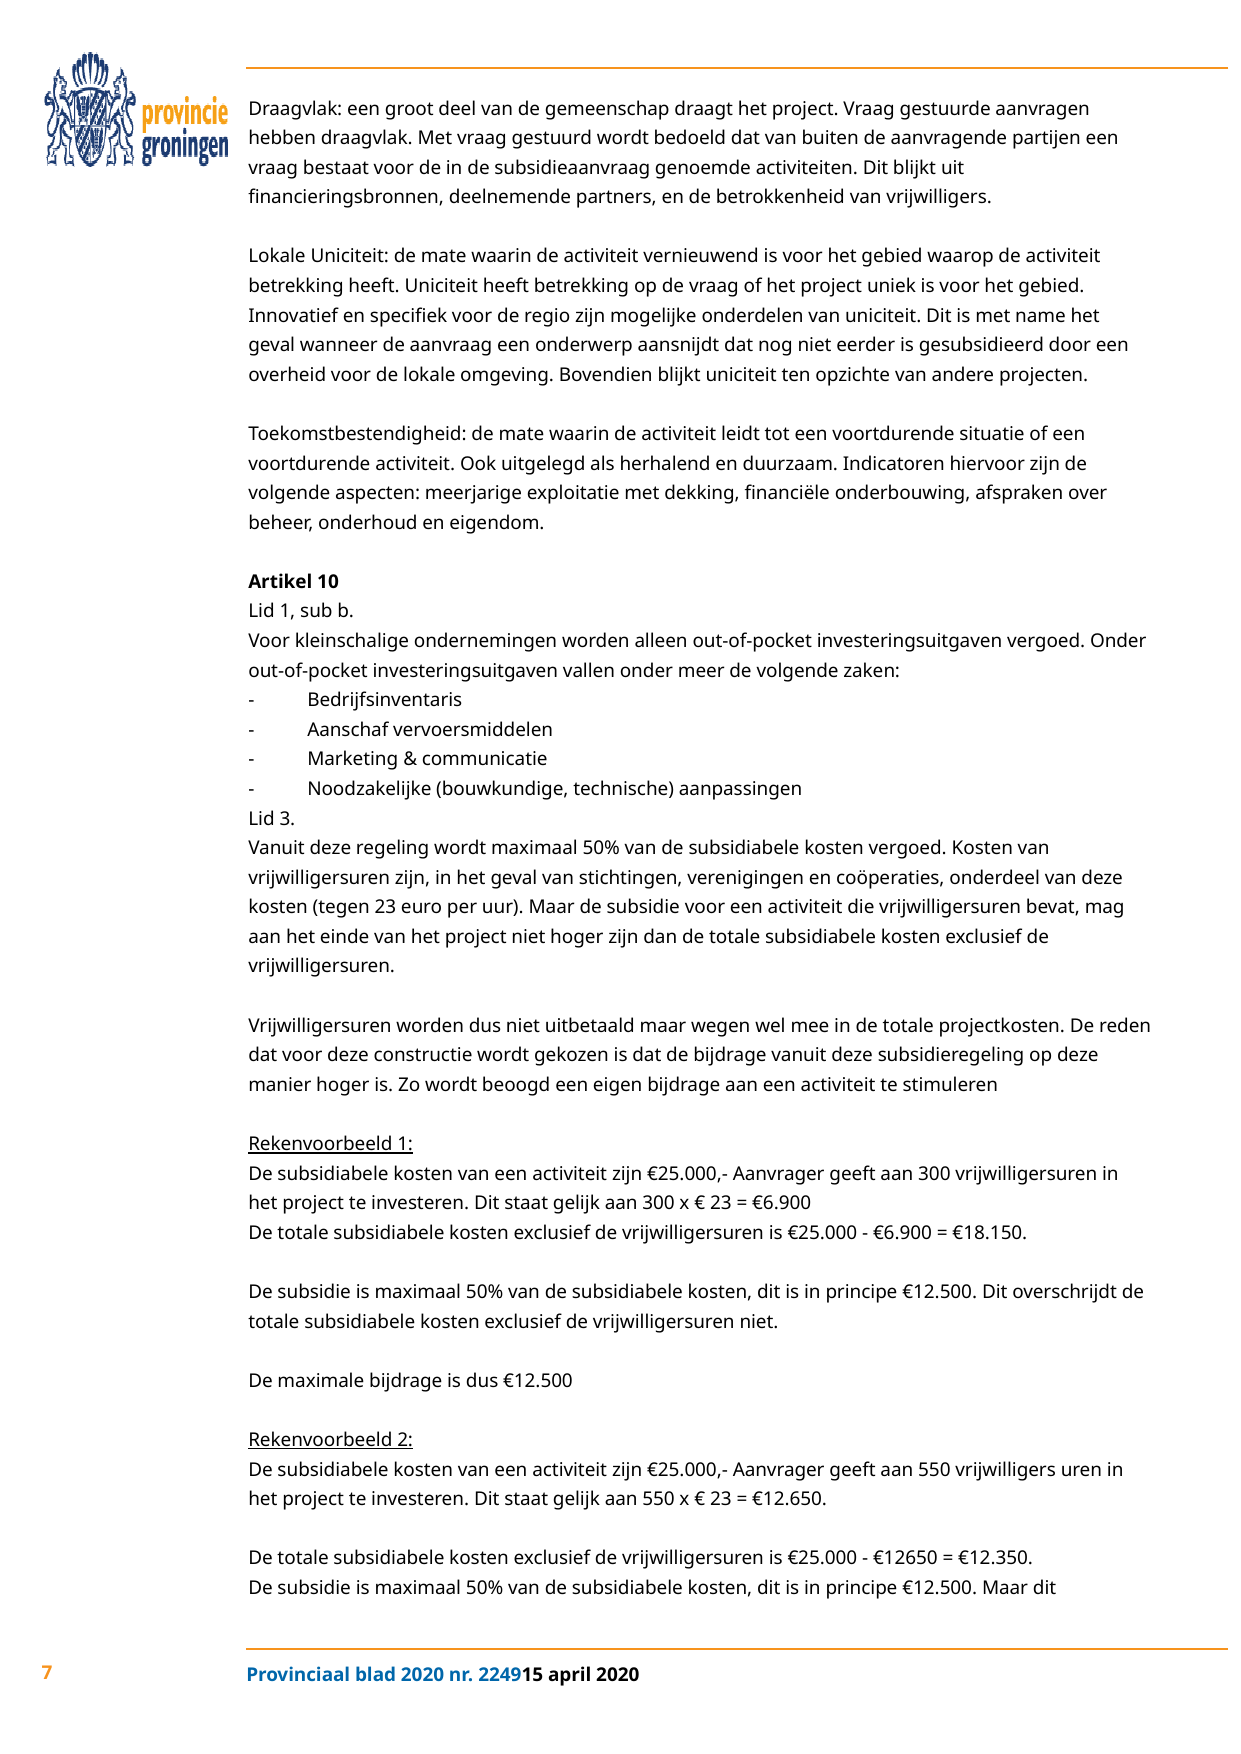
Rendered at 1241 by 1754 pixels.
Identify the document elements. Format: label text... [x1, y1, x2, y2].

picture [41, 47, 231, 172]
list Bedrijfsinventaris [248, 686, 1152, 712]
list Marketing & communicatie [248, 746, 1152, 771]
list Noodzakelijke (bouwkundige, technische) aanpassingen [248, 775, 1152, 801]
text Lokale Uniciteit: de mate waarin de activiteit vernieuwend is voor het gebied waarop de activiteit betrekking heeft. Uniciteit heeft betrekking op de vraag of het project uniek is voor het gebied. Innovatief en specifiek voor de regio zijn mogelijke onderdelen van uniciteit. Dit is met name het geval wanneer de aanvraag een onderwerp aansnijdt dat nog niet eerder is gesubsidieerd door een overheid voor de lokale omgeving. Bovendien blijkt uniciteit ten opzichte van andere projecten. [248, 243, 1152, 387]
text Draagvlak: een groot deel van de gemeenschap draagt het project. Vraag gestuurde aanvragen hebben draagvlak. Met vraag gestuurd wordt bedoeld dat van buiten de aanvragende partijen een vraag bestaat voor de in de subsidieaanvraag genoemde activiteiten. Dit blijkt uit financieringsbronnen, deelnemende partners, en de betrokkenheid van vrijwilligers. [248, 95, 1152, 209]
text Vanuit deze regeling wordt maximaal 50% van de subsidiabele kosten vergoed. Kosten van vrijwilligersuren zijn, in het geval van stichtingen, verenigingen en coöperaties, onderdeel van deze kosten (tegen 23 euro per uur). Maar de subsidie voor een activiteit die vrijwilligersuren bevat, mag aan het einde van het project niet hoger zijn dan de totale subsidiabele kosten exclusief de vrijwilligersuren. [248, 834, 1152, 978]
table_header Rekenvoorbeeld 1: De subsidiabele kosten van een activiteit zijn €25.000,- Aanvrager geeft aan 300 vrijwilligersuren in het project te investeren. Dit staat gelijk aan 300 x € 23 = €6.900 De totale subsidiabele kosten exclusief de vrijwilligersuren is €25.000 - €6.900 = €18.150. De subsidie is maximaal 50% van de subsidiabele kosten, dit is in principe €12.500. Dit overschrijdt de totale subsidiabele kosten exclusief de vrijwilligersuren niet. De maximale bijdrage is dus €12.500 Rekenvoorbeeld 2: De subsidiabele kosten van een activiteit zijn €25.000,- Aanvrager geeft aan 550 vrijwilligers uren in het project te investeren. Dit staat gelijk aan 550 x € 23 = €12.650. De totale subsidiabele kosten exclusief de vrijwilligersuren is €25.000 - €12650 = €12.350. De subsidie is maximaal 50% van de subsidiabele kosten, dit is in principe €12.500. Maar dit [248, 1130, 1152, 1600]
text Artikel 10 [248, 568, 1152, 594]
text Toekomstbestendigheid: de mate waarin de activiteit leidt tot een voortdurende situatie of een voortdurende activiteit. Ook uitgelegd als herhalend en duurzaam. Indicatoren hiervoor zijn de volgende aspecten: meerjarige exploitatie met dekking, financiële onderbouwing, afspraken over beheer, onderhoud en eigendom. [248, 420, 1152, 535]
text Lid 3. [248, 805, 1152, 831]
text Voor kleinschalige ondernemingen worden alleen out-of-pocket investeringsuitgaven vergoed. Onder out-of-pocket investeringsuitgaven vallen onder meer de volgende zaken: [248, 627, 1152, 683]
text Vrijwilligersuren worden dus niet uitbetaald maar wegen wel mee in de totale projectkosten. De reden dat voor deze constructie wordt gekozen is dat de bijdrage vanuit deze subsidieregeling op deze manier hoger is. Zo wordt beoogd een eigen bijdrage aan een activiteit te stimuleren [248, 1012, 1152, 1097]
text Lid 1, sub b. [248, 598, 1152, 623]
list Aanschaf vervoersmiddelen [248, 716, 1152, 742]
